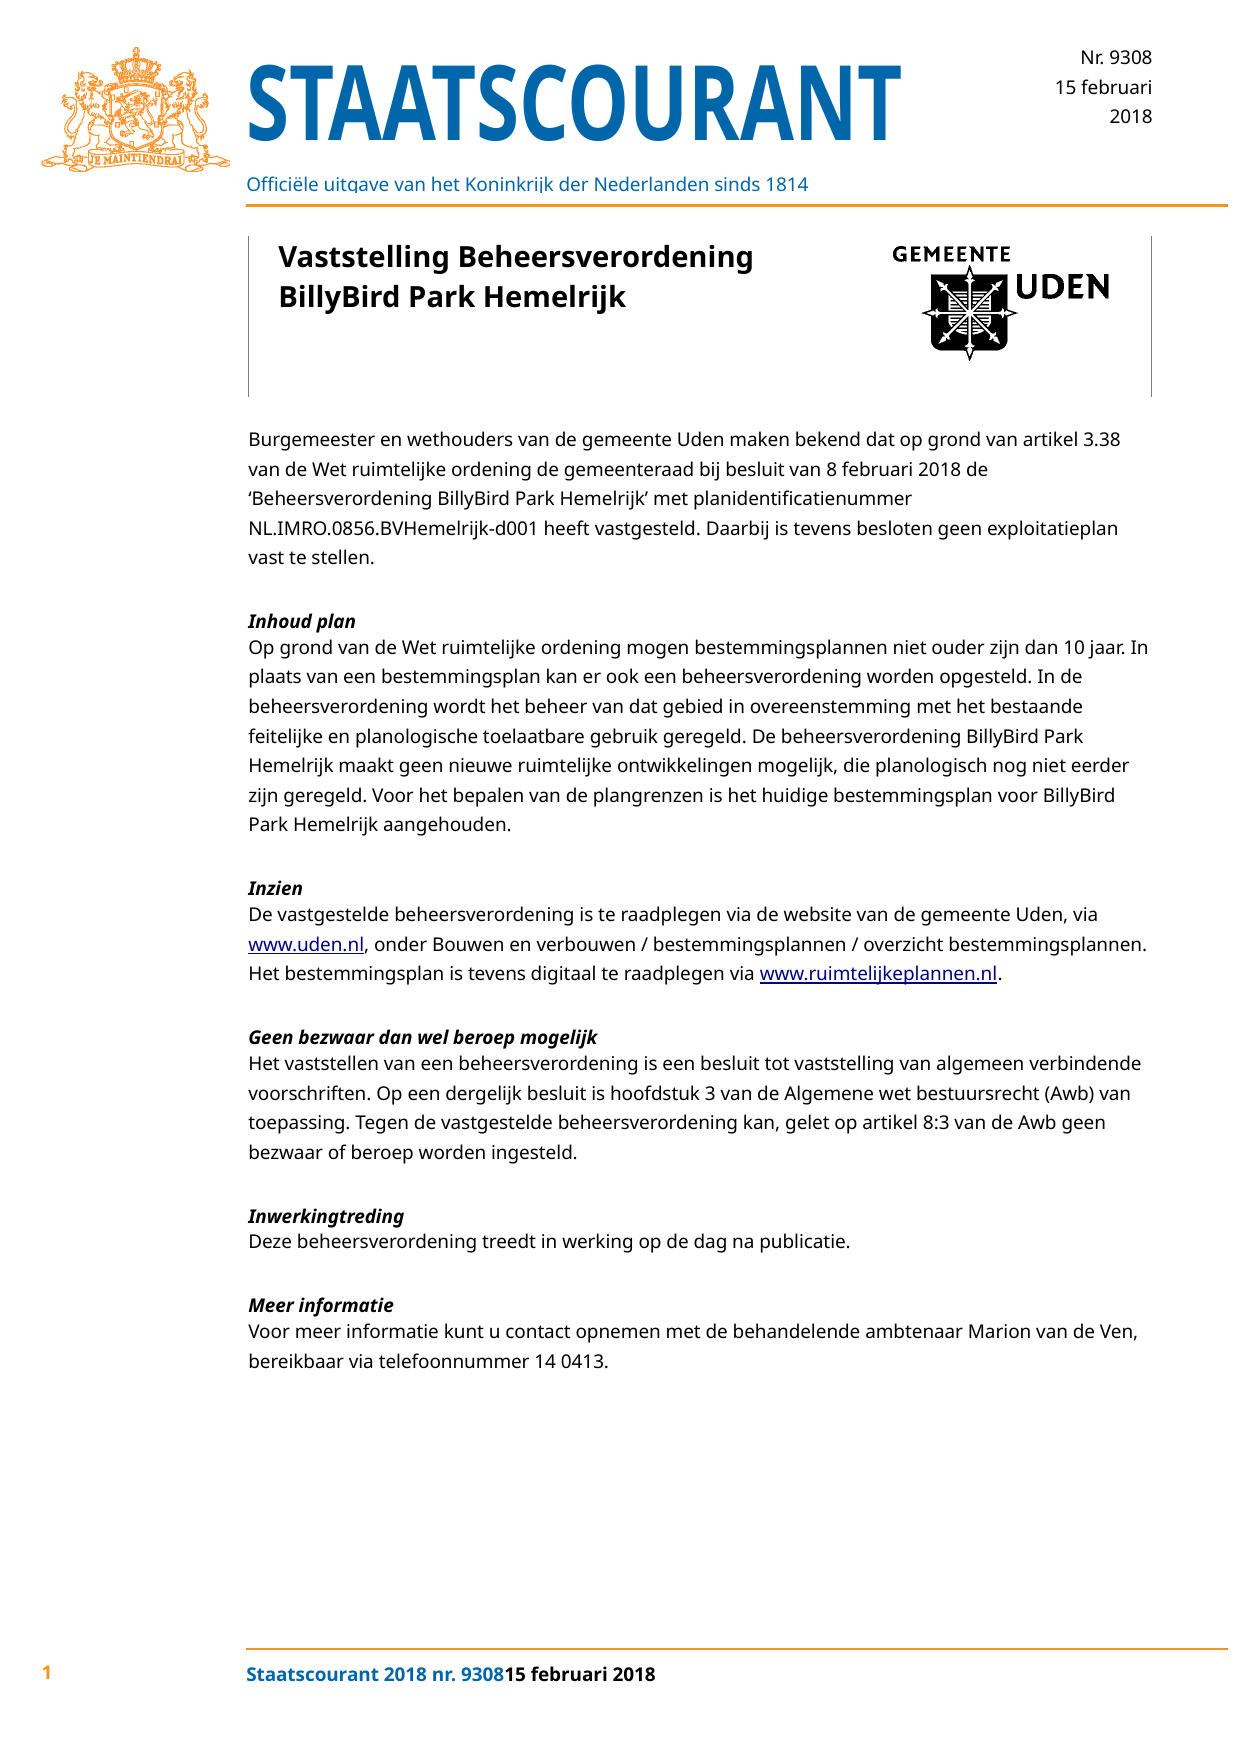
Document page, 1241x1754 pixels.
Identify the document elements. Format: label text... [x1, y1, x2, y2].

text Deze beheersverordening treedt in werking op de dag na publicatie. [248, 1229, 1152, 1254]
text Inwerkingtreding [248, 1203, 1152, 1229]
text Burgemeester en wethouders van de gemeente Uden maken bekend dat op grond van artikel 3.38 van de Wet ruimtelijke ordening de gemeenteraad bij besluit van 8 februari 2018 de ‘Beheersverordening BillyBird Park Hemelrijk’ met planidentificatienummer NL.IMRO.0856.BVHemelrijk-d001 heeft vastgesteld. Daarbij is tevens besloten geen exploitatieplan vast te stellen. [248, 426, 1152, 570]
text Meer informatie [248, 1293, 1152, 1318]
table_header [850, 236, 1151, 397]
text Inzien [248, 876, 1152, 901]
picture [882, 236, 1119, 371]
text Het vaststellen van een beheersverordening is een besluit tot vaststelling van algemeen verbindende voorschriften. Op een dergelijk besluit is hoofdstuk 3 van de Algemene wet bestuursrecht (Awb) van toepassing. Tegen de vastgestelde beheersverordening kan, gelet op artikel 8:3 van de Awb geen bezwaar of beroep worden ingesteld. [248, 1050, 1152, 1165]
text Geen bezwaar dan wel beroep mogelijk [248, 1024, 1152, 1050]
text Voor meer informatie kunt u contact opnemen met de behandelende ambtenaar Marion van de Ven, bereikbaar via telefoonnummer 14 0413. [248, 1318, 1152, 1374]
picture [41, 47, 231, 172]
text Op grond van de Wet ruimtelijke ordening mogen bestemmingsplannen niet ouder zijn dan 10 jaar. In plaats van een bestemmingsplan kan er ook een beheersverordening worden opgesteld. In de beheersverordening wordt het beheer van dat gebied in overeenstemming met het bestaande feitelijke en planologische toelaatbare gebruik geregeld. De beheersverordening BillyBird Park Hemelrijk maakt geen nieuwe ruimtelijke ontwikkelingen mogelijk, die planologisch nog niet eerder zijn geregeld. Voor het bepalen van de plangrenzen is het huidige bestemmingsplan voor BillyBird Park Hemelrijk aangehouden. [248, 634, 1152, 837]
text Inhoud plan [248, 608, 1152, 634]
table_header Vaststelling Beheersverordening BillyBird Park Hemelrijk [249, 236, 850, 397]
text De vastgestelde beheersverordening is te raadplegen via de website van de gemeente Uden, via www.uden.nl, onder Bouwen en verbouwen / bestemmingsplannen / overzicht bestemmingsplannen. Het bestemmingsplan is tevens digitaal te raadplegen via www.ruimtelijkeplannen.nl. [248, 901, 1152, 986]
